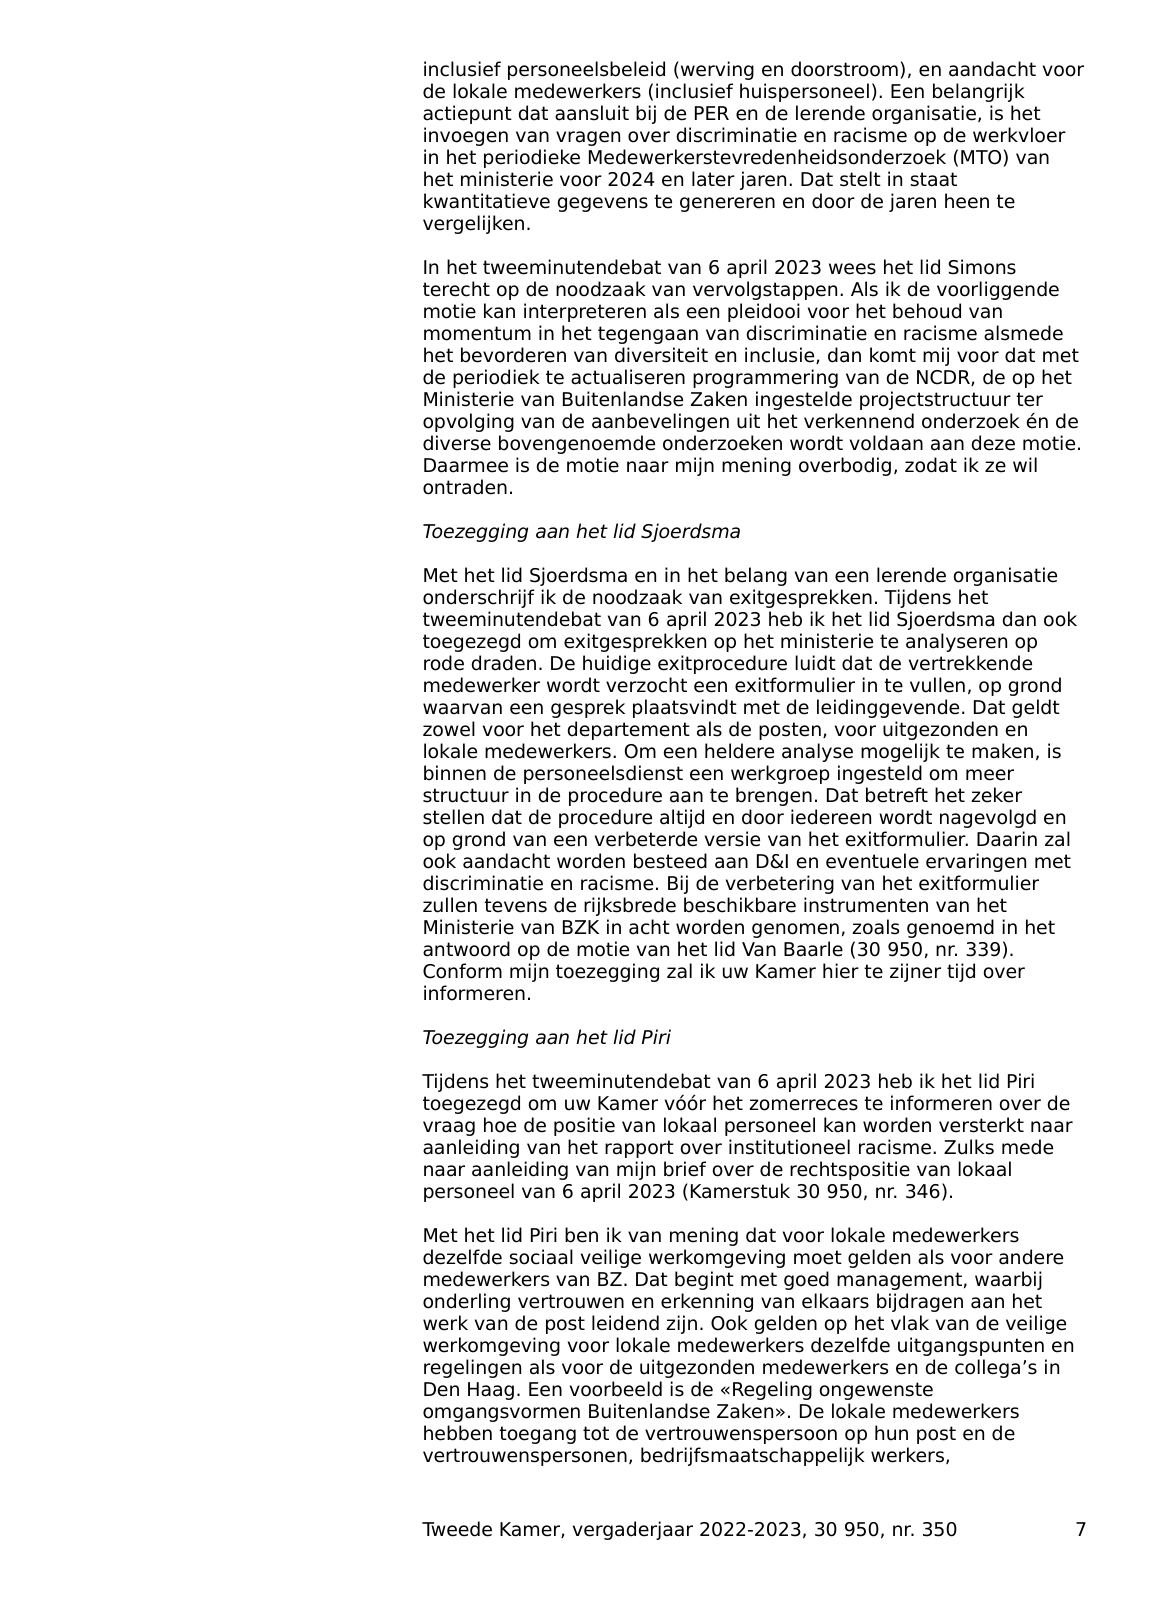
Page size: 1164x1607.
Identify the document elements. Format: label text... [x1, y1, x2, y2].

text inclusief personeelsbeleid (werving en doorstroom), en aandacht voor de lokale medewerkers (inclusief huispersoneel). Een belangrijk actiepunt dat aansluit bij de PER en de lerende organisatie, is het invoegen van vragen over discriminatie en racisme op de werkvloer in het periodieke Medewerkerstevredenheidsonderzoek (MTO) van het ministerie voor 2024 en later jaren. Dat stelt in staat kwantitatieve gegevens te genereren en door de jaren heen te vergelijken. [422, 59, 1087, 235]
text Tijdens het tweeminutendebat van 6 april 2023 heb ik het lid Piri toegezegd om uw Kamer vóór het zomerreces te informeren over de vraag hoe de positie van lokaal personeel kan worden versterkt naar aanleiding van het rapport over institutioneel racisme. Zulks mede naar aanleiding van mijn brief over de rechtspositie van lokaal personeel van 6 april 2023 (Kamerstuk 30 950, nr. 346). [422, 1071, 1087, 1203]
text Met het lid Piri ben ik van mening dat voor lokale medewerkers dezelfde sociaal veilige werkomgeving moet gelden als voor andere medewerkers van BZ. Dat begint met goed management, waarbij onderling vertrouwen en erkenning van elkaars bijdragen aan het werk van de post leidend zijn. Ook gelden op het vlak van de veilige werkomgeving voor lokale medewerkers dezelfde uitgangspunten en regelingen als voor de uitgezonden medewerkers en de collega’s in Den Haag. Een voorbeeld is de «Regeling ongewenste omgangsvormen Buitenlandse Zaken». De lokale medewerkers hebben toegang tot de vertrouwenspersoon op hun post en de vertrouwenspersonen, bedrijfsmaatschappelijk werkers, [422, 1225, 1087, 1467]
subtitle Toezegging aan het lid Sjoerdsma [422, 521, 1087, 543]
subtitle Toezegging aan het lid Piri [422, 1027, 1087, 1049]
text Met het lid Sjoerdsma en in het belang van een lerende organisatie onderschrijf ik de noodzaak van exitgesprekken. Tijdens het tweeminutendebat van 6 april 2023 heb ik het lid Sjoerdsma dan ook toegezegd om exitgesprekken op het ministerie te analyseren op rode draden. De huidige exitprocedure luidt dat de vertrekkende medewerker wordt verzocht een exitformulier in te vullen, op grond waarvan een gesprek plaatsvindt met de leidinggevende. Dat geldt zowel voor het departement als de posten, voor uitgezonden en lokale medewerkers. Om een heldere analyse mogelijk te maken, is binnen de personeelsdienst een werkgroep ingesteld om meer structuur in de procedure aan te brengen. Dat betreft het zeker stellen dat de procedure altijd en door iedereen wordt nagevolgd en op grond van een verbeterde versie van het exitformulier. Daarin zal ook aandacht worden besteed aan D&I en eventuele ervaringen met discriminatie en racisme. Bij de verbetering van het exitformulier zullen tevens de rijksbrede beschikbare instrumenten van het Ministerie van BZK in acht worden genomen, zoals genoemd in het antwoord op de motie van het lid Van Baarle (30 950, nr. 339). Conform mijn toezegging zal ik uw Kamer hier te zijner tijd over informeren. [422, 565, 1087, 1005]
text In het tweeminutendebat van 6 april 2023 wees het lid Simons terecht op de noodzaak van vervolgstappen. Als ik de voorliggende motie kan interpreteren als een pleidooi voor het behoud van momentum in het tegengaan van discriminatie en racisme alsmede het bevorderen van diversiteit en inclusie, dan komt mij voor dat met de periodiek te actualiseren programmering van de NCDR, de op het Ministerie van Buitenlandse Zaken ingestelde projectstructuur ter opvolging van de aanbevelingen uit het verkennend onderzoek én de diverse bovengenoemde onderzoeken wordt voldaan aan deze motie. Daarmee is de motie naar mijn mening overbodig, zodat ik ze wil ontraden. [422, 257, 1087, 499]
